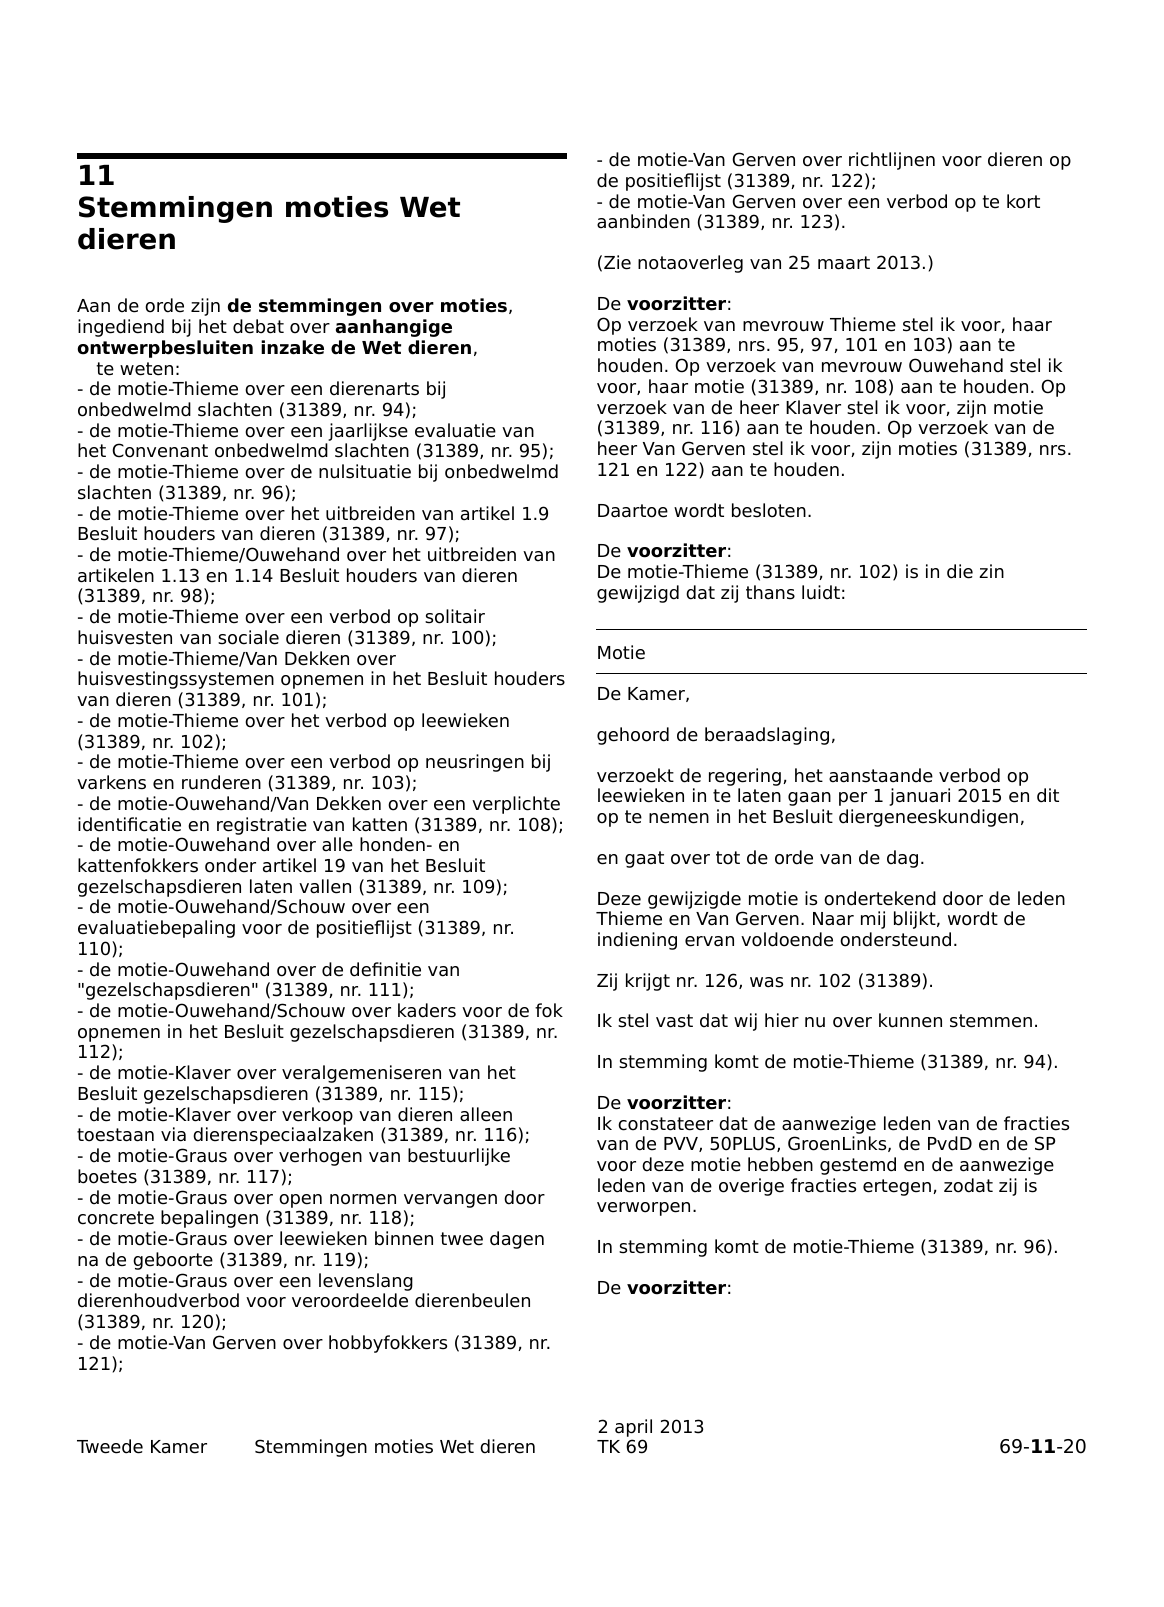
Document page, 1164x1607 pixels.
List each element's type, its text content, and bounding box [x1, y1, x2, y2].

text - de motie-Graus over leewieken binnen twee dagen na de geboorte (31389, nr. 119); [77, 1229, 567, 1270]
text Aan de orde zijn de stemmingen over moties, ingediend bij het debat over aanhangige ontwerpbesluiten inzake de Wet dieren, [77, 296, 567, 358]
text - de motie-Ouwehand/Van Dekken over een verplichte identificatie en registratie van katten (31389, nr. 108); [77, 794, 567, 835]
text te weten: [77, 358, 567, 379]
text - de motie-Thieme over de nulsituatie bij onbedwelmd slachten (31389, nr. 96); [77, 462, 567, 503]
text - de motie-Thieme over een dierenarts bij onbedwelmd slachten (31389, nr. 94); [77, 379, 567, 421]
text De motie-Thieme (31389, nr. 102) is in die zin gewijzigd dat zij thans luidt: [596, 562, 1087, 603]
text De voorzitter: [596, 294, 1087, 314]
text Ik constateer dat de aanwezige leden van de fracties van de PVV, 50PLUS, GroenLinks, de PvdD en de SP voor deze motie hebben gestemd en de aanwezige leden van de overige fracties ertegen, zodat zij is verworpen. [596, 1113, 1087, 1217]
text In stemming komt de motie-Thieme (31389, nr. 94). [596, 1052, 1087, 1073]
text - de motie-Van Gerven over een verbod op te kort aanbinden (31389, nr. 123). [596, 192, 1087, 233]
text - de motie-Thieme over een verbod op solitair huisvesten van sociale dieren (31389, nr. 100); [77, 607, 567, 648]
text - de motie-Ouwehand over alle honden- en kattenfokkers onder artikel 19 van het Besluit gezelschapsdieren laten vallen (31389, nr. 109); [77, 835, 567, 897]
text - de motie-Graus over open normen vervangen door concrete bepalingen (31389, nr. 118); [77, 1187, 567, 1229]
text gehoord de beraadslaging, [596, 725, 1087, 745]
text en gaat over tot de orde van de dag. [596, 848, 1087, 868]
text Op verzoek van mevrouw Thieme stel ik voor, haar moties (31389, nrs. 95, 97, 101 en 103) aan te houden. Op verzoek van mevrouw Ouwehand stel ik voor, haar motie (31389, nr. 108) aan te houden. Op verzoek van de heer Klaver stel ik voor, zijn motie (31389, nr. 116) aan te houden. Op verzoek van de heer Van Gerven stel ik voor, zijn moties (31389, nrs. 121 en 122) aan te houden. [596, 314, 1087, 480]
text - de motie-Thieme over het uitbreiden van artikel 1.9 Besluit houders van dieren (31389, nr. 97); [77, 503, 567, 545]
text - de motie-Klaver over verkoop van dieren alleen toestaan via dierenspeciaalzaken (31389, nr. 116); [77, 1104, 567, 1146]
text Daartoe wordt besloten. [596, 500, 1087, 521]
text - de motie-Graus over verhogen van bestuurlijke boetes (31389, nr. 117); [77, 1146, 567, 1187]
text Zij krijgt nr. 126, was nr. 102 (31389). [596, 971, 1087, 991]
text - de motie-Thieme over het verbod op leewieken (31389, nr. 102); [77, 711, 567, 752]
text - de motie-Ouwehand/Schouw over een evaluatiebepaling voor de positieflijst (31389, nr. 110); [77, 897, 567, 959]
text - de motie-Thieme over een jaarlijkse evaluatie van het Convenant onbedwelmd slachten (31389, nr. 95); [77, 421, 567, 462]
text De voorzitter: [596, 1278, 1087, 1298]
text - de motie-Thieme/Ouwehand over het uitbreiden van artikelen 1.13 en 1.14 Besluit houders van dieren (31389, nr. 98); [77, 545, 567, 607]
text - de motie-Thieme/Van Dekken over huisvestingssystemen opnemen in het Besluit houders van dieren (31389, nr. 101); [77, 648, 567, 711]
text De voorzitter: [596, 1093, 1087, 1113]
text verzoekt de regering, het aanstaande verbod op leewieken in te laten gaan per 1 januari 2015 en dit op te nemen in het Besluit diergeneeskundigen, [596, 765, 1087, 828]
text - de motie-Van Gerven over hobbyfokkers (31389, nr. 121); [77, 1333, 567, 1374]
text De Kamer, [596, 684, 1087, 705]
text - de motie-Ouwehand/Schouw over kaders voor de fok opnemen in het Besluit gezelschapsdieren (31389, nr. 112); [77, 1001, 567, 1063]
text Motie [596, 643, 1087, 664]
text - de motie-Van Gerven over richtlijnen voor dieren op de positieflijst (31389, nr. 122); [596, 150, 1087, 192]
title 11 Stemmingen moties Wet dieren [77, 159, 567, 256]
text Ik stel vast dat wij hier nu over kunnen stemmen. [596, 1011, 1087, 1032]
text (Zie notaoverleg van 25 maart 2013.) [596, 253, 1087, 274]
text - de motie-Thieme over een verbod op neusringen bij varkens en runderen (31389, nr. 103); [77, 752, 567, 794]
text - de motie-Ouwehand over de definitie van "gezelschapsdieren" (31389, nr. 111); [77, 959, 567, 1001]
text De voorzitter: [596, 541, 1087, 562]
text In stemming komt de motie-Thieme (31389, nr. 96). [596, 1237, 1087, 1258]
text Deze gewijzigde motie is ondertekend door de leden Thieme en Van Gerven. Naar mij blijkt, wordt de indiening ervan voldoende ondersteund. [596, 888, 1087, 951]
text - de motie-Klaver over veralgemeniseren van het Besluit gezelschapsdieren (31389, nr. 115); [77, 1063, 567, 1104]
text - de motie-Graus over een levenslang dierenhoudverbod voor veroordeelde dierenbeulen (31389, nr. 120); [77, 1270, 567, 1333]
